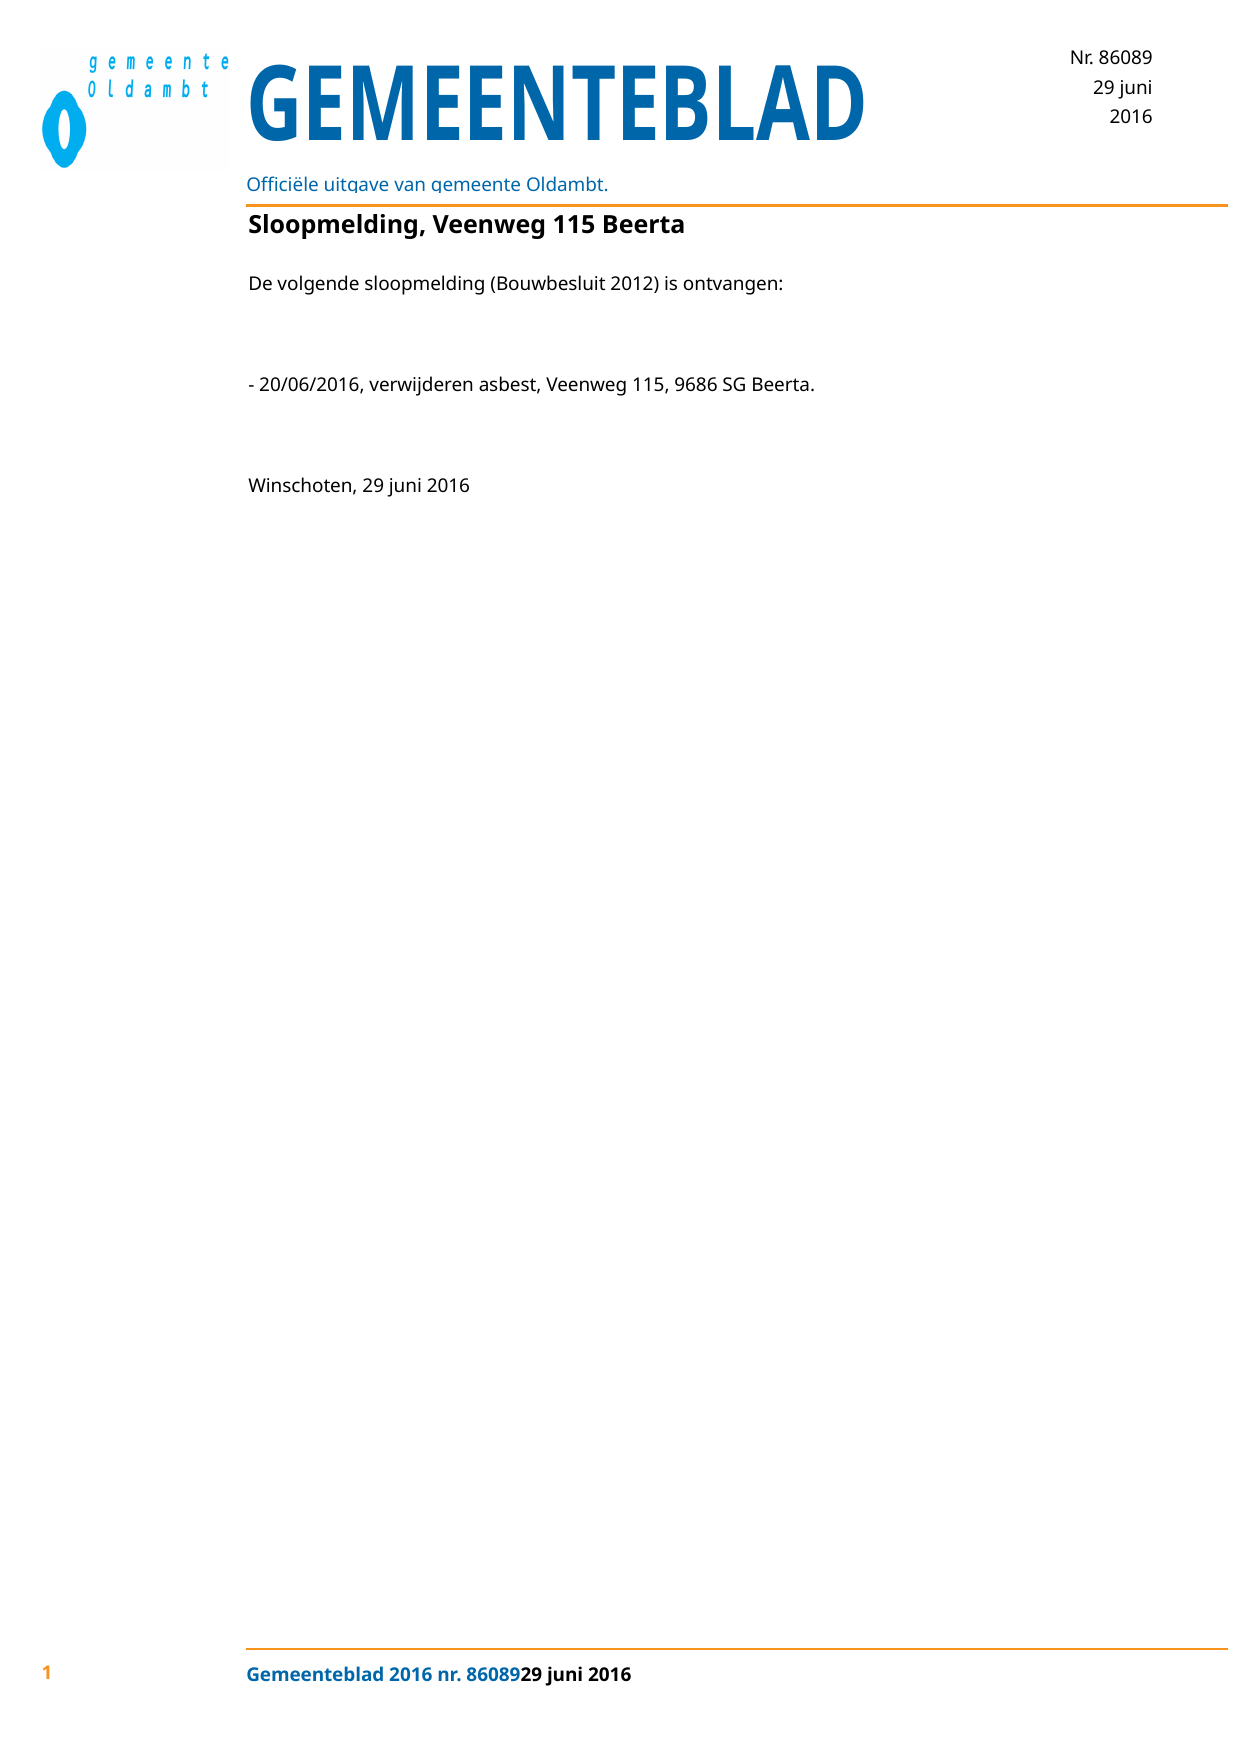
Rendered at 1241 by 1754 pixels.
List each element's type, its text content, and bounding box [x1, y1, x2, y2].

text De volgende sloopmelding (Bouwbesluit 2012) is ontvangen: [248, 270, 1152, 296]
picture [41, 47, 231, 172]
text Winschoten, 29 juni 2016 [248, 472, 1152, 498]
text Sloopmelding, Veenweg 115 Beerta [248, 207, 1152, 241]
text - 20/06/2016, verwijderen asbest, Veenweg 115, 9686 SG Beerta. [248, 371, 1152, 397]
